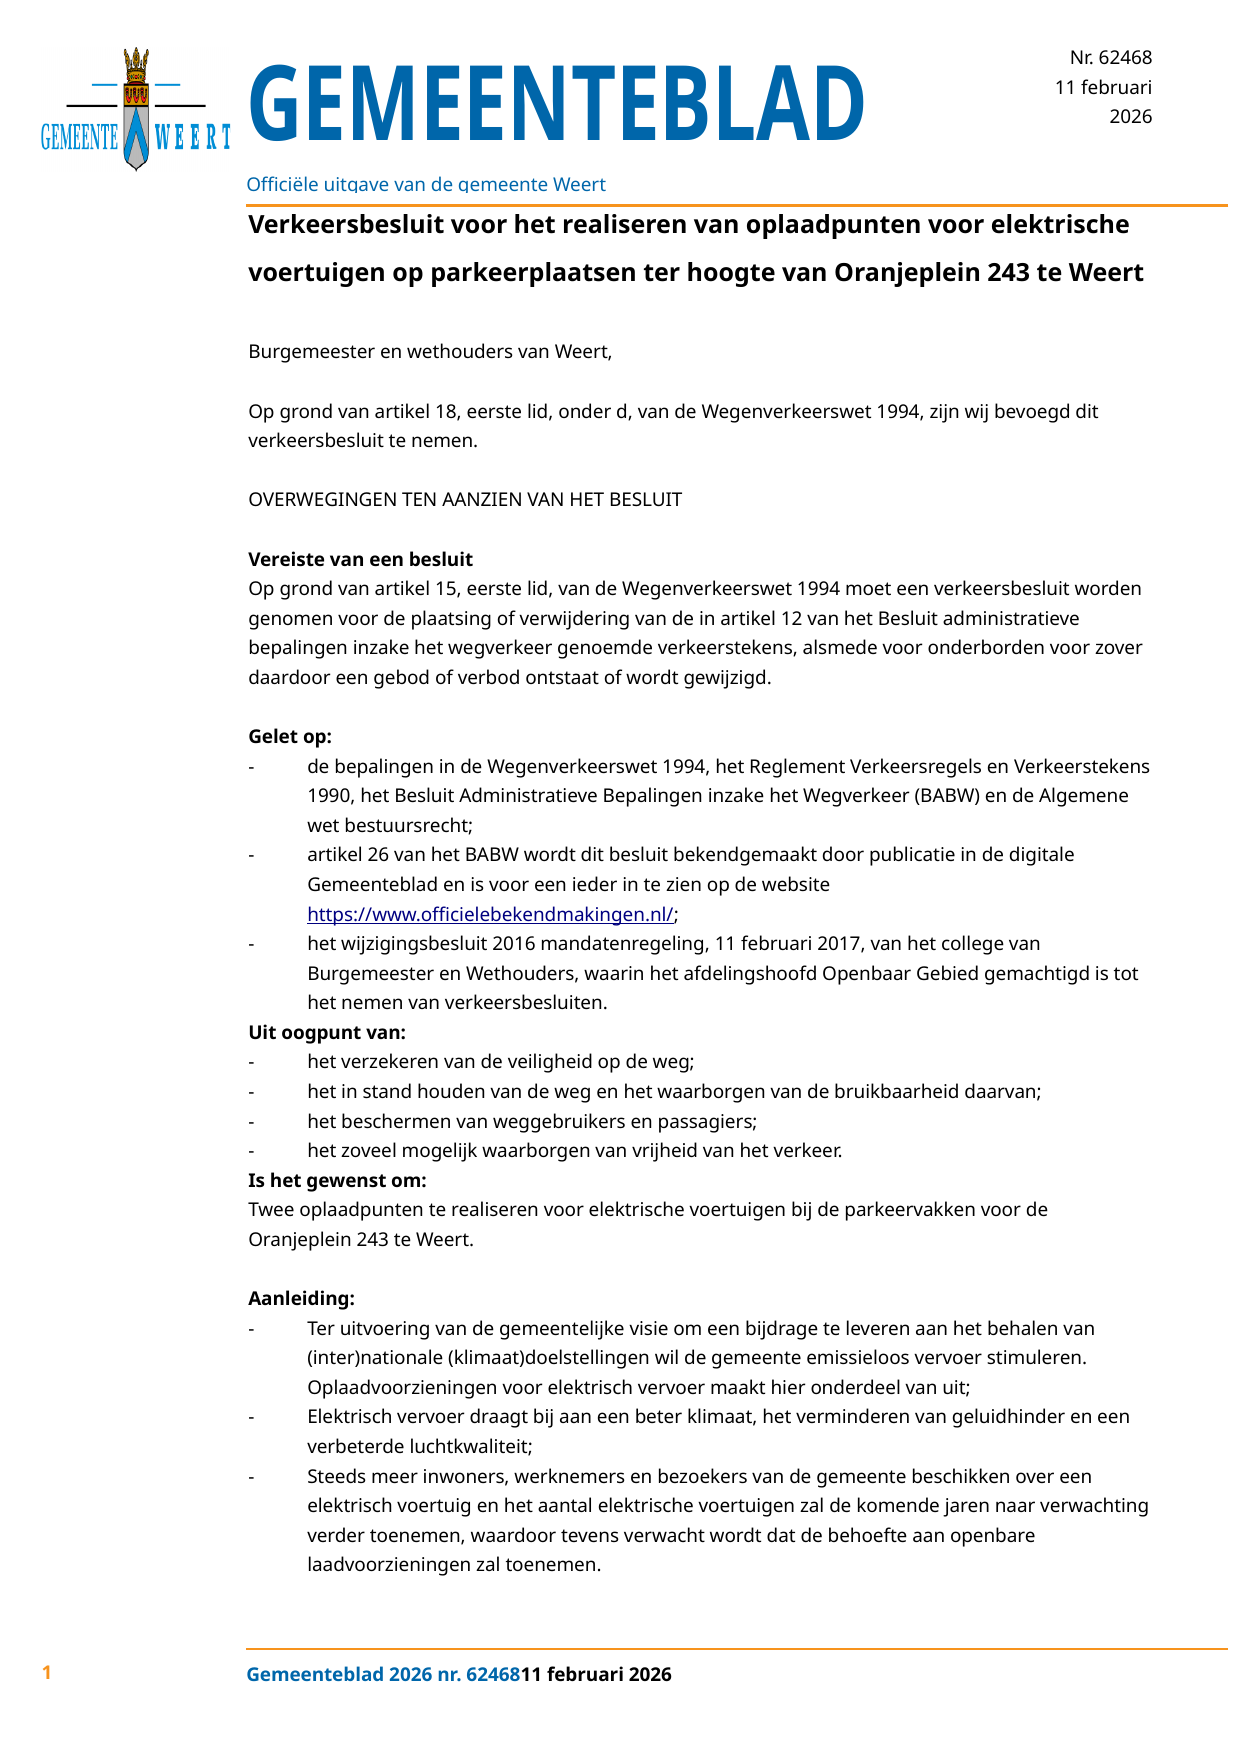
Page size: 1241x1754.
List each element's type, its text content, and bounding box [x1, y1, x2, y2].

text Twee oplaadpunten te realiseren voor elektrische voertuigen bij de parkeervakken voor de Oranjeplein 243 te Weert. [248, 1197, 1152, 1252]
list het zoveel mogelijk waarborgen van vrijheid van het verkeer. [248, 1137, 1152, 1163]
list het verzekeren van de veiligheid op de weg; [248, 1049, 1152, 1074]
list het beschermen van weggebruikers en passagiers; [248, 1108, 1152, 1133]
text Op grond van artikel 18, eerste lid, onder d, van de Wegenverkeerswet 1994, zijn wij bevoegd dit verkeersbesluit te nemen. [248, 398, 1152, 453]
text Vereiste van een besluit [248, 546, 1152, 571]
text OVERWEGINGEN TEN AANZIEN VAN HET BESLUIT [248, 487, 1152, 512]
text Aanleiding: [248, 1285, 1152, 1311]
list artikel 26 van het BABW wordt dit besluit bekendgemaakt door publicatie in de digitale Gemeenteblad en is voor een ieder in te zien op de website https://www.officielebekendmakingen.nl/; [248, 842, 1152, 926]
text Gelet op: [248, 723, 1152, 749]
list Ter uitvoering van de gemeentelijke visie om een bijdrage te leveren aan het behalen van (inter)nationale (klimaat)doelstellingen wil de gemeente emissieloos vervoer stimuleren. Oplaadvoorzieningen voor elektrisch vervoer maakt hier onderdeel van uit; [248, 1315, 1152, 1400]
text Uit oogpunt van: [248, 1019, 1152, 1045]
text Op grond van artikel 15, eerste lid, van de Wegenverkeerswet 1994 moet een verkeersbesluit worden genomen voor de plaatsing of verwijdering van de in artikel 12 van het Besluit administratieve bepalingen inzake het wegverkeer genoemde verkeerstekens, alsmede voor onderborden voor zover daardoor een gebod of verbod ontstaat of wordt gewijzigd. [248, 575, 1152, 690]
list Steeds meer inwoners, werknemers en bezoekers van de gemeente beschikken over een elektrisch voertuig en het aantal elektrische voertuigen zal de komende jaren naar verwachting verder toenemen, waardoor tevens verwacht wordt dat de behoefte aan openbare laadvoorzieningen zal toenemen. [248, 1463, 1152, 1577]
picture [41, 47, 231, 172]
text Burgemeester en wethouders van Weert, [248, 339, 1152, 364]
text Is het gewenst om: [248, 1167, 1152, 1193]
text Verkeersbesluit voor het realiseren van oplaadpunten voor elektrische voertuigen op parkeerplaatsen ter hoogte van Oranjeplein 243 te Weert [248, 207, 1152, 288]
list Elektrisch vervoer draagt bij aan een beter klimaat, het verminderen van geluidhinder en een verbeterde luchtkwaliteit; [248, 1404, 1152, 1459]
list het wijzigingsbesluit 2016 mandatenregeling, 11 februari 2017, van het college van Burgemeester en Wethouders, waarin het afdelingshoofd Openbaar Gebied gemachtigd is tot het nemen van verkeersbesluiten. [248, 930, 1152, 1015]
list de bepalingen in de Wegenverkeerswet 1994, het Reglement Verkeersregels en Verkeerstekens 1990, het Besluit Administratieve Bepalingen inzake het Wegverkeer (BABW) en de Algemene wet bestuursrecht; [248, 753, 1152, 838]
list het in stand houden van de weg en het waarborgen van de bruikbaarheid daarvan; [248, 1078, 1152, 1104]
